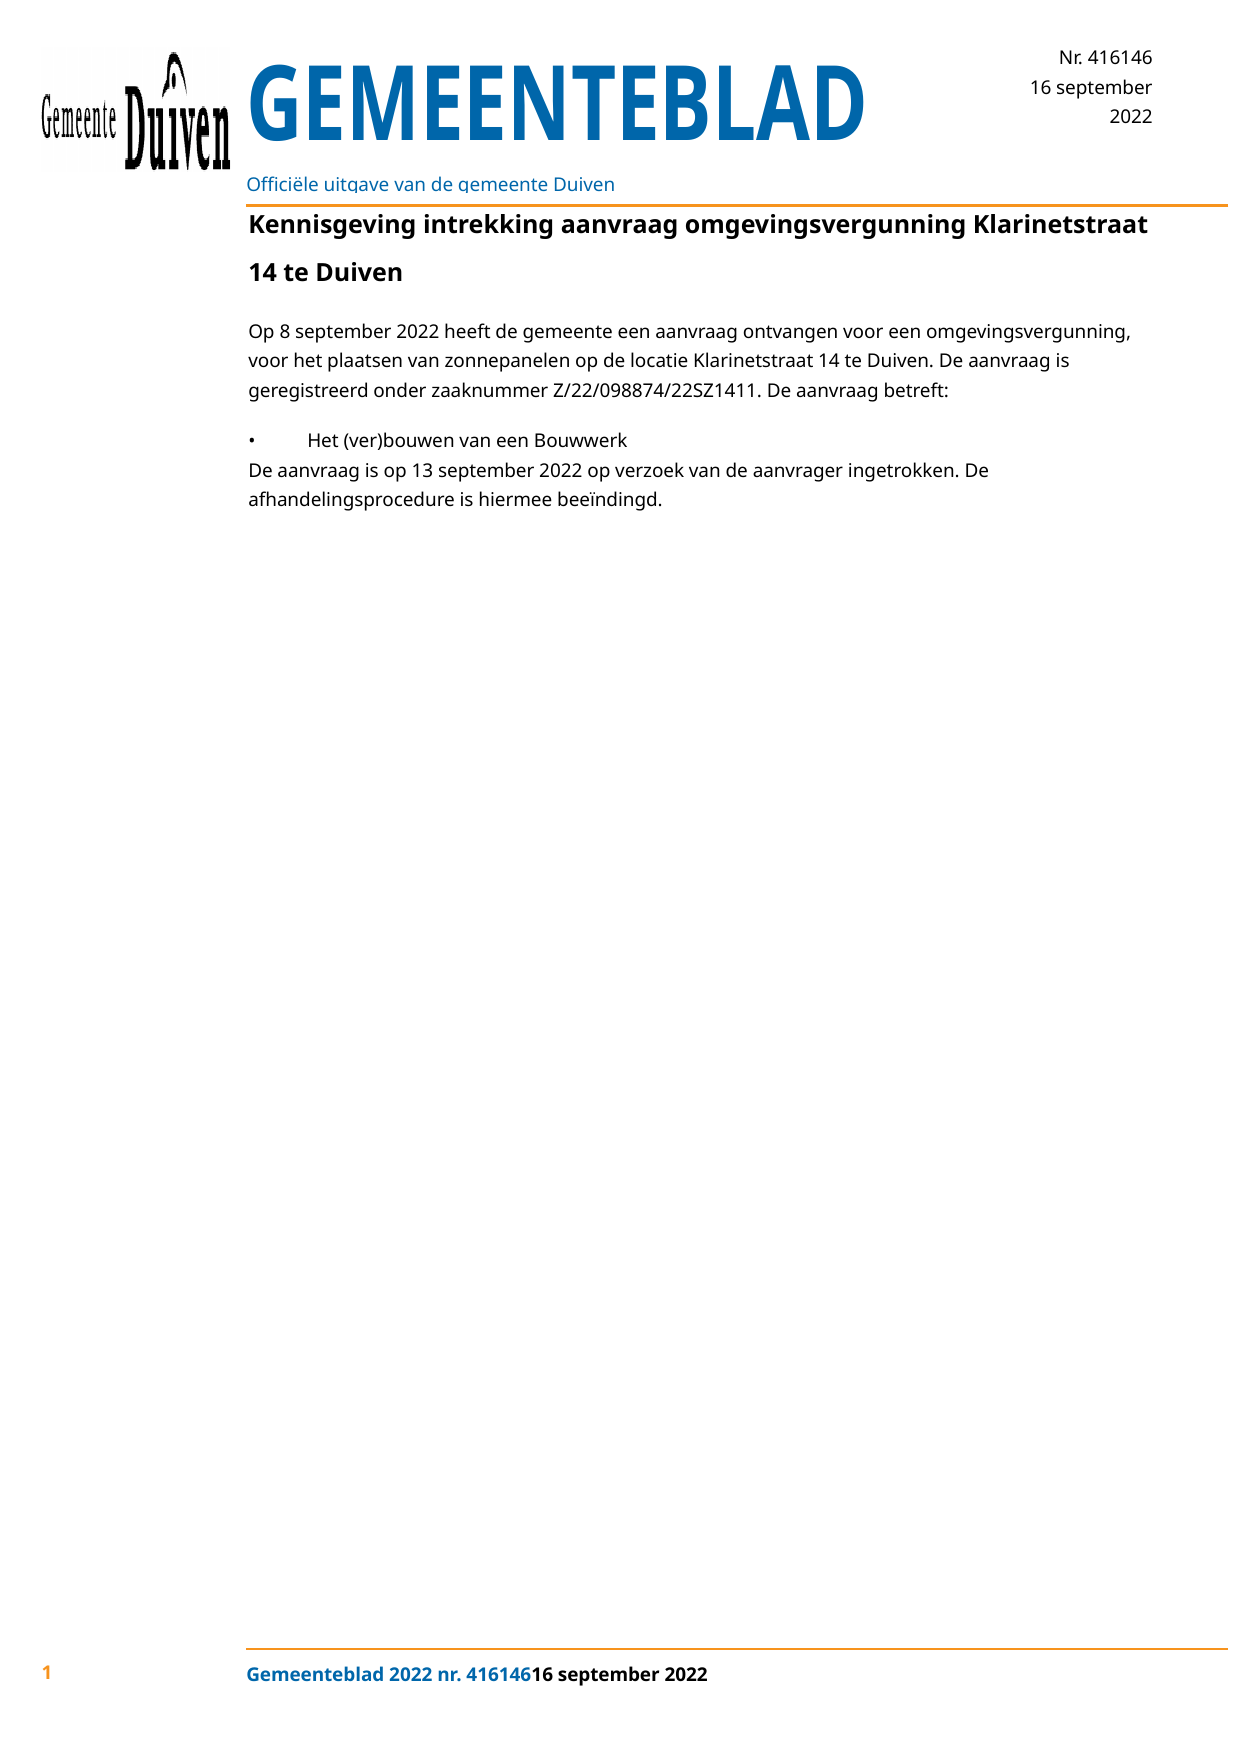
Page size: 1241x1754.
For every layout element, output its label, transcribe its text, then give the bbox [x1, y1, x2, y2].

text De aanvraag is op 13 september 2022 op verzoek van de aanvrager ingetrokken. De afhandelingsprocedure is hiermee beeïndingd. [248, 457, 1152, 512]
text Op 8 september 2022 heeft de gemeente een aanvraag ontvangen voor een omgevingsvergunning, voor het plaatsen van zonnepanelen op de locatie Klarinetstraat 14 te Duiven. De aanvraag is geregistreerd onder zaaknummer Z/22/098874/22SZ1411. De aanvraag betreft: [248, 318, 1152, 403]
picture [41, 47, 231, 172]
list Het (ver)bouwen van een Bouwwerk [248, 427, 1152, 453]
text Kennisgeving intrekking aanvraag omgevingsvergunning Klarinetstraat 14 te Duiven [248, 207, 1152, 288]
